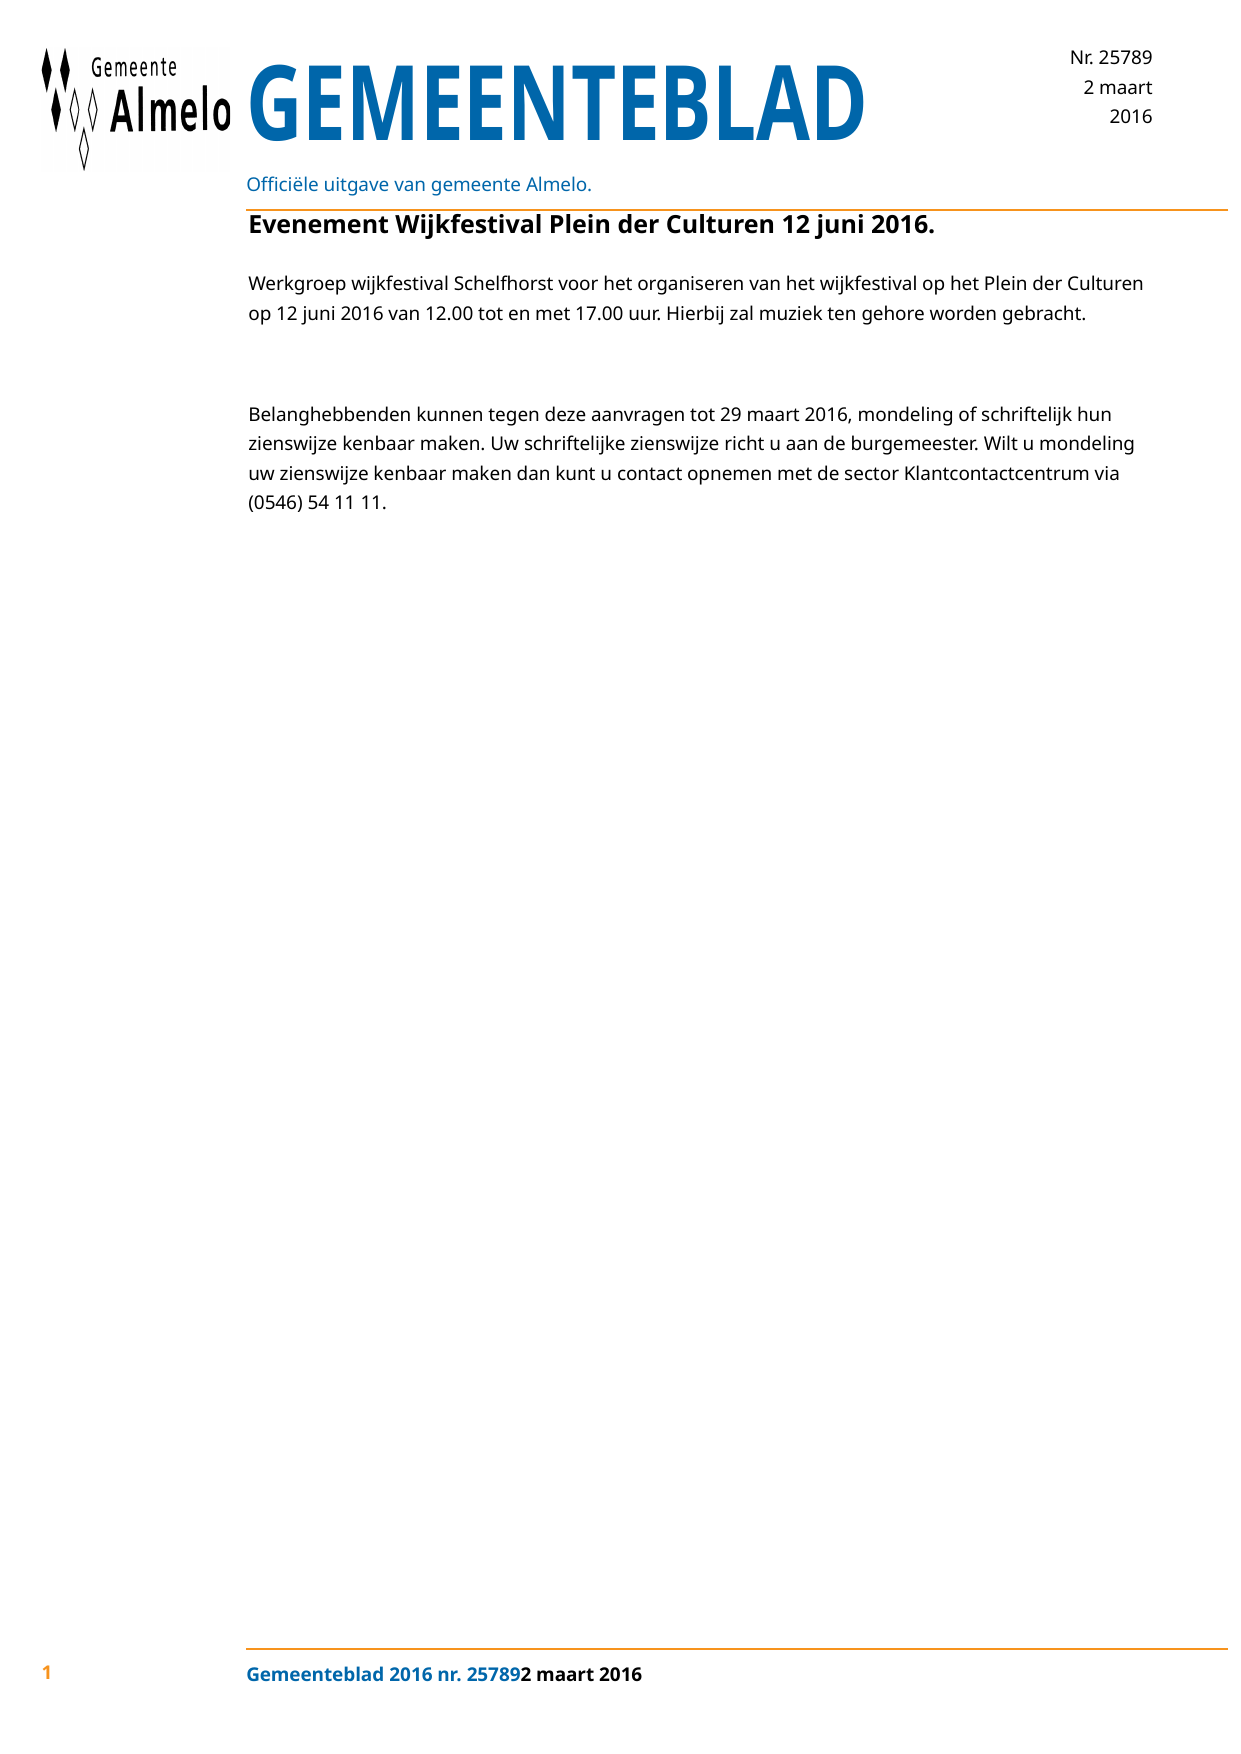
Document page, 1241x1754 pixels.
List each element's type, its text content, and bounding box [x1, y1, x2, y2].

picture [41, 47, 231, 172]
text Belanghebbenden kunnen tegen deze aanvragen tot 29 maart 2016, mondeling of schriftelijk hun zienswijze kenbaar maken. Uw schriftelijke zienswijze richt u aan de burgemeester. Wilt u mondeling uw zienswijze kenbaar maken dan kunt u contact opnemen met de sector Klantcontactcentrum via (0546) 54 11 11. [248, 401, 1152, 515]
text Werkgroep wijkfestival Schelfhorst voor het organiseren van het wijkfestival op het Plein der Culturen op 12 juni 2016 van 12.00 tot en met 17.00 uur. Hierbij zal muziek ten gehore worden gebracht. [248, 270, 1152, 326]
text Evenement Wijkfestival Plein der Culturen 12 juni 2016. [248, 211, 1152, 241]
